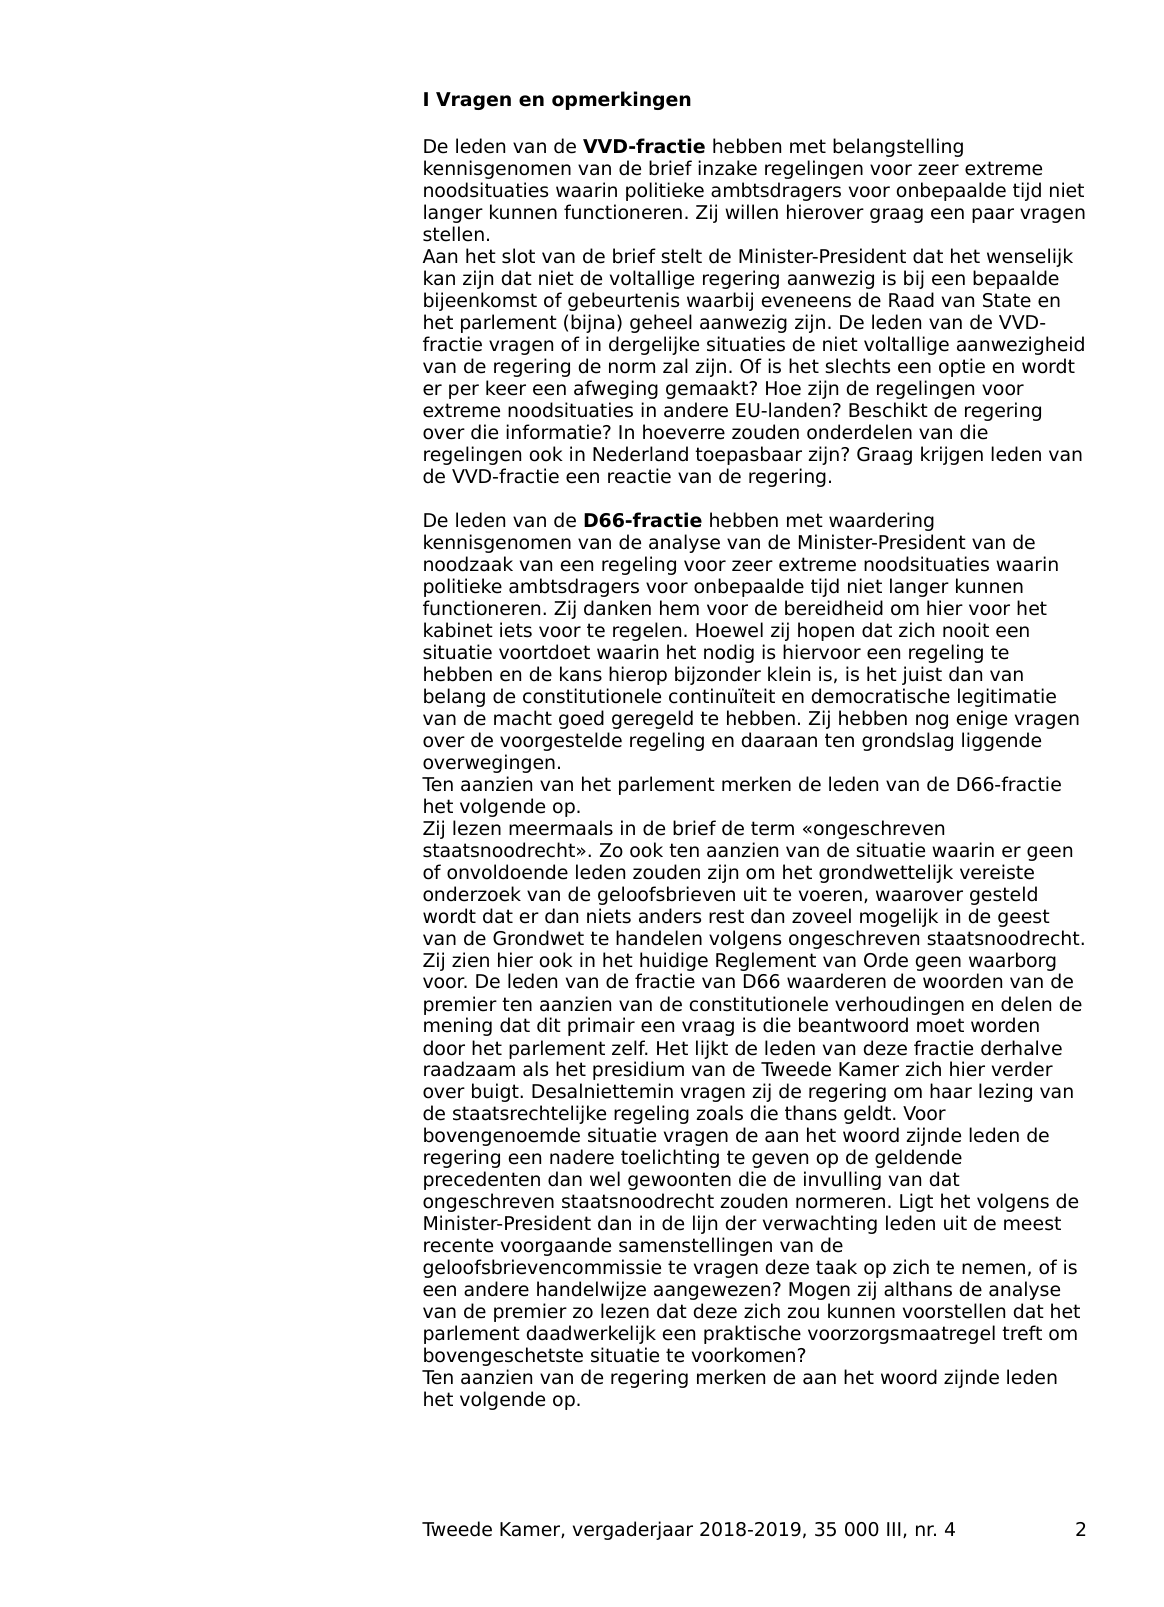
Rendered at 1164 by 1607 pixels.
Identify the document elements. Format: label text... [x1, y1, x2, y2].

text Ten aanzien van het parlement merken de leden van de D66-fractie het volgende op. [422, 774, 1087, 818]
text Zij lezen meermaals in de brief de term «ongeschreven staatsnoodrecht». Zo ook ten aanzien van de situatie waarin er geen of onvoldoende leden zouden zijn om het grondwettelijk vereiste onderzoek van de geloofsbrieven uit te voeren, waarover gesteld wordt dat er dan niets anders rest dan zoveel mogelijk in de geest van de Grondwet te handelen volgens ongeschreven staatsnoodrecht. Zij zien hier ook in het huidige Reglement van Orde geen waarborg voor. De leden van de fractie van D66 waarderen de woorden van de premier ten aanzien van de constitutionele verhoudingen en delen de mening dat dit primair een vraag is die beantwoord moet worden door het parlement zelf. Het lijkt de leden van deze fractie derhalve raadzaam als het presidium van de Tweede Kamer zich hier verder over buigt. Desalniettemin vragen zij de regering om haar lezing van de staatsrechtelijke regeling zoals die thans geldt. Voor bovengenoemde situatie vragen de aan het woord zijnde leden de regering een nadere toelichting te geven op de geldende precedenten dan wel gewoonten die de invulling van dat ongeschreven staatsnoodrecht zouden normeren. Ligt het volgens de Minister-President dan in de lijn der verwachting leden uit de meest recente voorgaande samenstellingen van de geloofsbrievencommissie te vragen deze taak op zich te nemen, of is een andere handelwijze aangewezen? Mogen zij althans de analyse van de premier zo lezen dat deze zich zou kunnen voorstellen dat het parlement daadwerkelijk een praktische voorzorgsmaatregel treft om bovengeschetste situatie te voorkomen? [422, 818, 1087, 1367]
subtitle I Vragen en opmerkingen [422, 89, 1087, 111]
text De leden van de D66-fractie hebben met waardering kennisgenomen van de analyse van de Minister-President van de noodzaak van een regeling voor zeer extreme noodsituaties waarin politieke ambtsdragers voor onbepaalde tijd niet langer kunnen functioneren. Zij danken hem voor de bereidheid om hier voor het kabinet iets voor te regelen. Hoewel zij hopen dat zich nooit een situatie voortdoet waarin het nodig is hiervoor een regeling te hebben en de kans hierop bijzonder klein is, is het juist dan van belang de constitutionele continuïteit en democratische legitimatie van de macht goed geregeld te hebben. Zij hebben nog enige vragen over de voorgestelde regeling en daaraan ten grondslag liggende overwegingen. [422, 510, 1087, 774]
text Ten aanzien van de regering merken de aan het woord zijnde leden het volgende op. [422, 1367, 1087, 1411]
text De leden van de VVD-fractie hebben met belangstelling kennisgenomen van de brief inzake regelingen voor zeer extreme noodsituaties waarin politieke ambtsdragers voor onbepaalde tijd niet langer kunnen functioneren. Zij willen hierover graag een paar vragen stellen. [422, 136, 1087, 246]
text Aan het slot van de brief stelt de Minister-President dat het wenselijk kan zijn dat niet de voltallige regering aanwezig is bij een bepaalde bijeenkomst of gebeurtenis waarbij eveneens de Raad van State en het parlement (bijna) geheel aanwezig zijn. De leden van de VVD-fractie vragen of in dergelijke situaties de niet voltallige aanwezigheid van de regering de norm zal zijn. Of is het slechts een optie en wordt er per keer een afweging gemaakt? Hoe zijn de regelingen voor extreme noodsituaties in andere EU-landen? Beschikt de regering over die informatie? In hoeverre zouden onderdelen van die regelingen ook in Nederland toepasbaar zijn? Graag krijgen leden van de VVD-fractie een reactie van de regering. [422, 246, 1087, 488]
